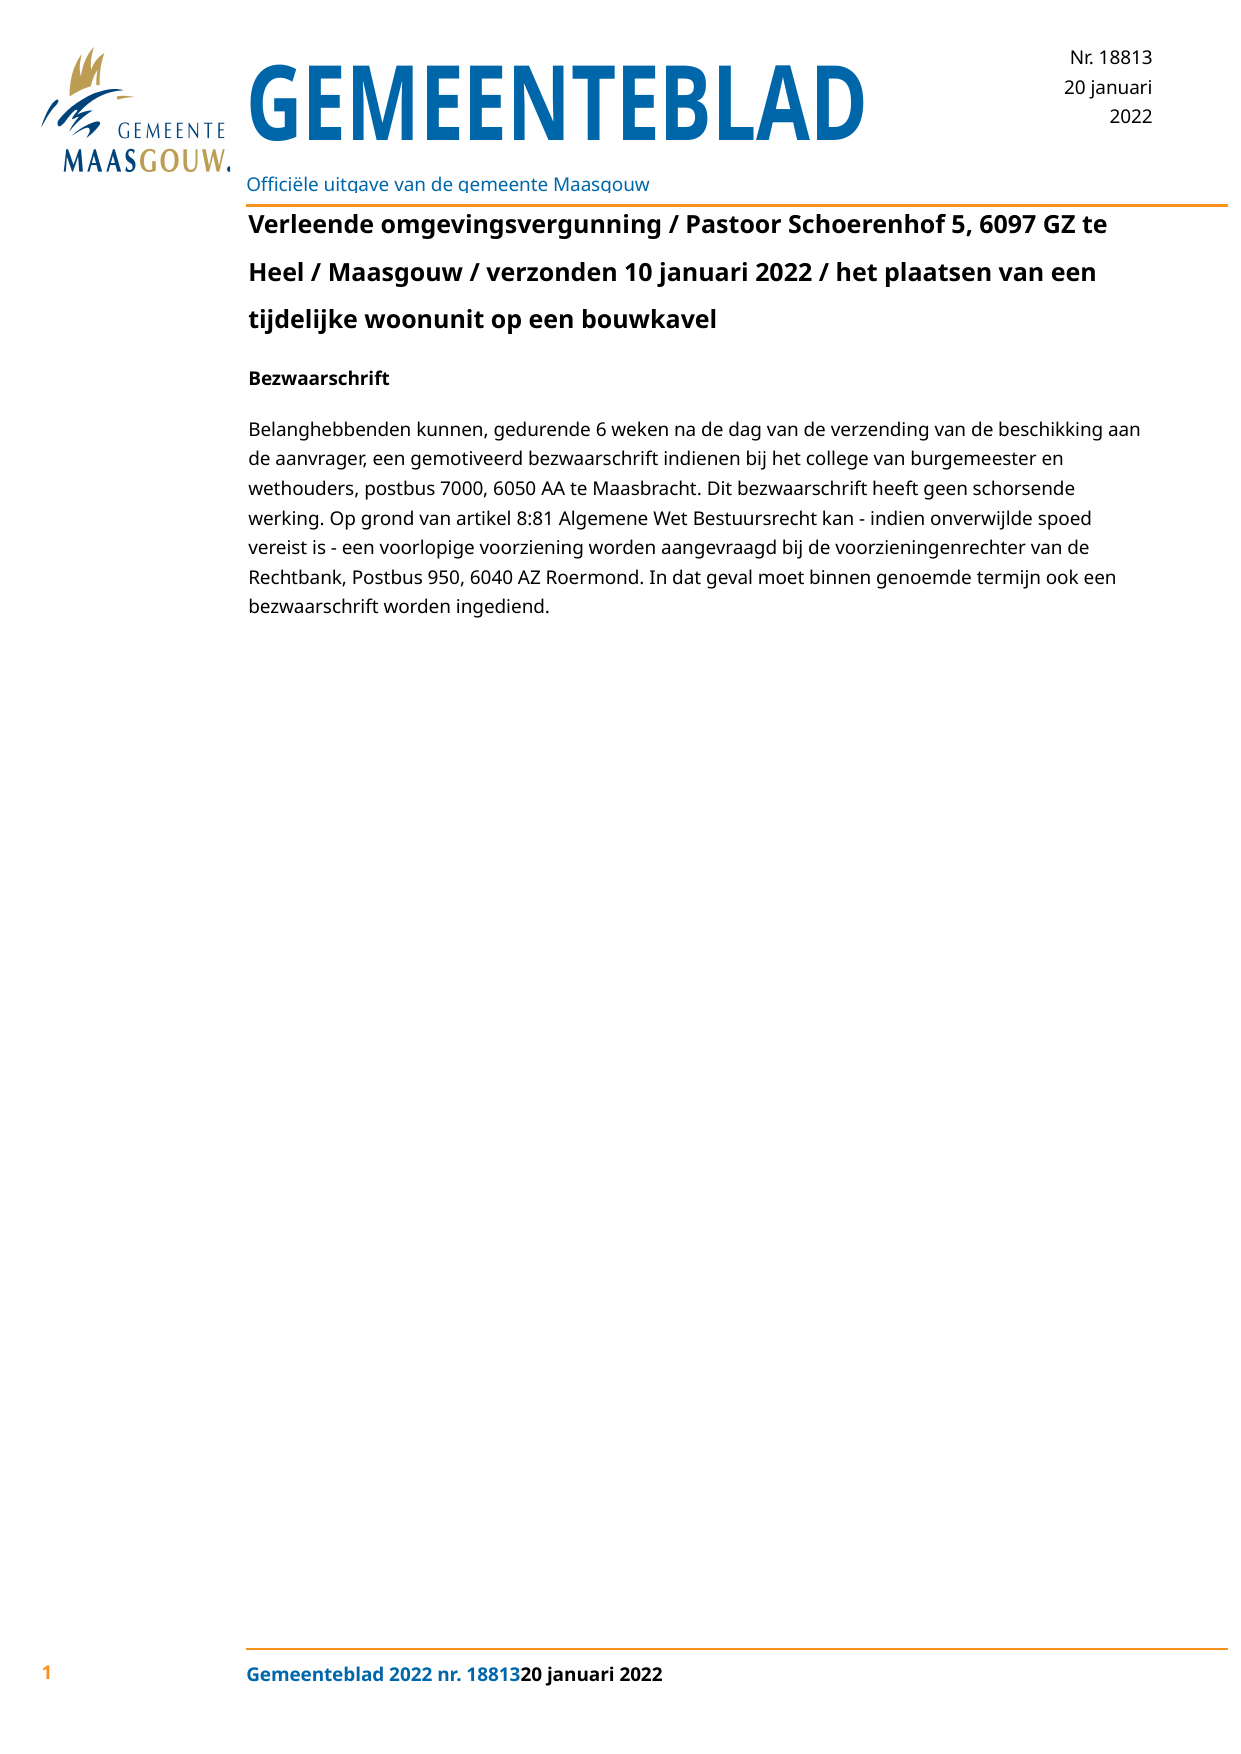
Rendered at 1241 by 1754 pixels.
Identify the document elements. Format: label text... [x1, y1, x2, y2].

picture [41, 47, 231, 172]
text Verleende omgevingsvergunning / Pastoor Schoerenhof 5, 6097 GZ te Heel / Maasgouw / verzonden 10 januari 2022 / het plaatsen van een tijdelijke woonunit op een bouwkavel [248, 207, 1152, 336]
text Bezwaarschrift [248, 366, 1152, 391]
text Belanghebbenden kunnen, gedurende 6 weken na de dag van de verzending van de beschikking aan de aanvrager, een gemotiveerd bezwaarschrift indienen bij het college van burgemeester en wethouders, postbus 7000, 6050 AA te Maasbracht. Dit bezwaarschrift heeft geen schorsende werking. Op grond van artikel 8:81 Algemene Wet Bestuursrecht kan - indien onverwijlde spoed vereist is - een voorlopige voorziening worden aangevraagd bij de voorzieningenrechter van de Rechtbank, Postbus 950, 6040 AZ Roermond. In dat geval moet binnen genoemde termijn ook een bezwaarschrift worden ingediend. [248, 416, 1152, 619]
